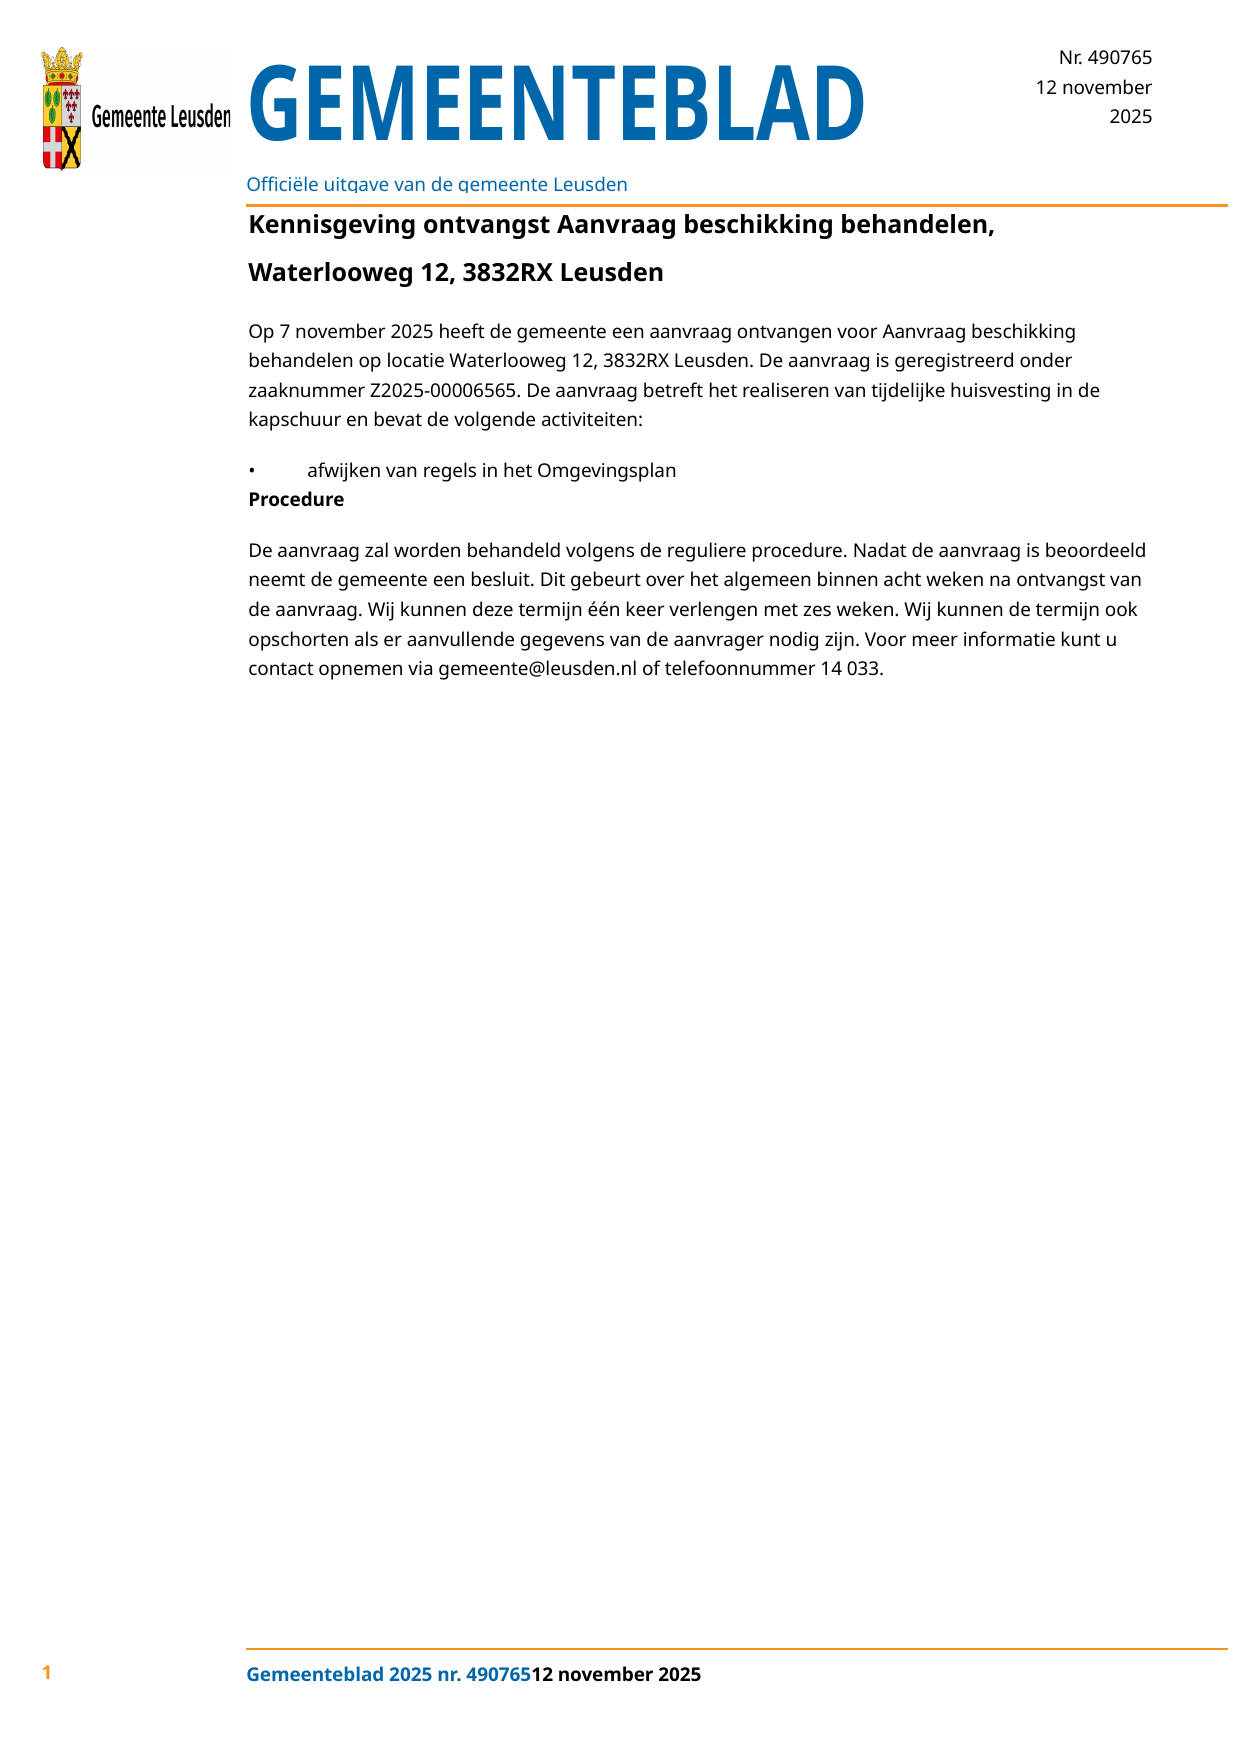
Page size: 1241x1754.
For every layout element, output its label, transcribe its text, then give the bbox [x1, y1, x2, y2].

picture [41, 47, 231, 172]
text Op 7 november 2025 heeft de gemeente een aanvraag ontvangen voor Aanvraag beschikking behandelen op locatie Waterlooweg 12, 3832RX Leusden. De aanvraag is geregistreerd onder zaaknummer Z2025-00006565. De aanvraag betreft het realiseren van tijdelijke huisvesting in de kapschuur en bevat de volgende activiteiten: [248, 318, 1152, 432]
text Kennisgeving ontvangst Aanvraag beschikking behandelen, Waterlooweg 12, 3832RX Leusden [248, 207, 1152, 288]
list afwijken van regels in het Omgevingsplan [248, 457, 1152, 483]
text Procedure [248, 487, 1152, 512]
text De aanvraag zal worden behandeld volgens de reguliere procedure. Nadat de aanvraag is beoordeeld neemt de gemeente een besluit. Dit gebeurt over het algemeen binnen acht weken na ontvangst van de aanvraag. Wij kunnen deze termijn één keer verlengen met zes weken. Wij kunnen de termijn ook opschorten als er aanvullende gegevens van de aanvrager nodig zijn. Voor meer informatie kunt u contact opnemen via gemeente@leusden.nl of telefoonnummer 14 033. [248, 537, 1152, 681]
